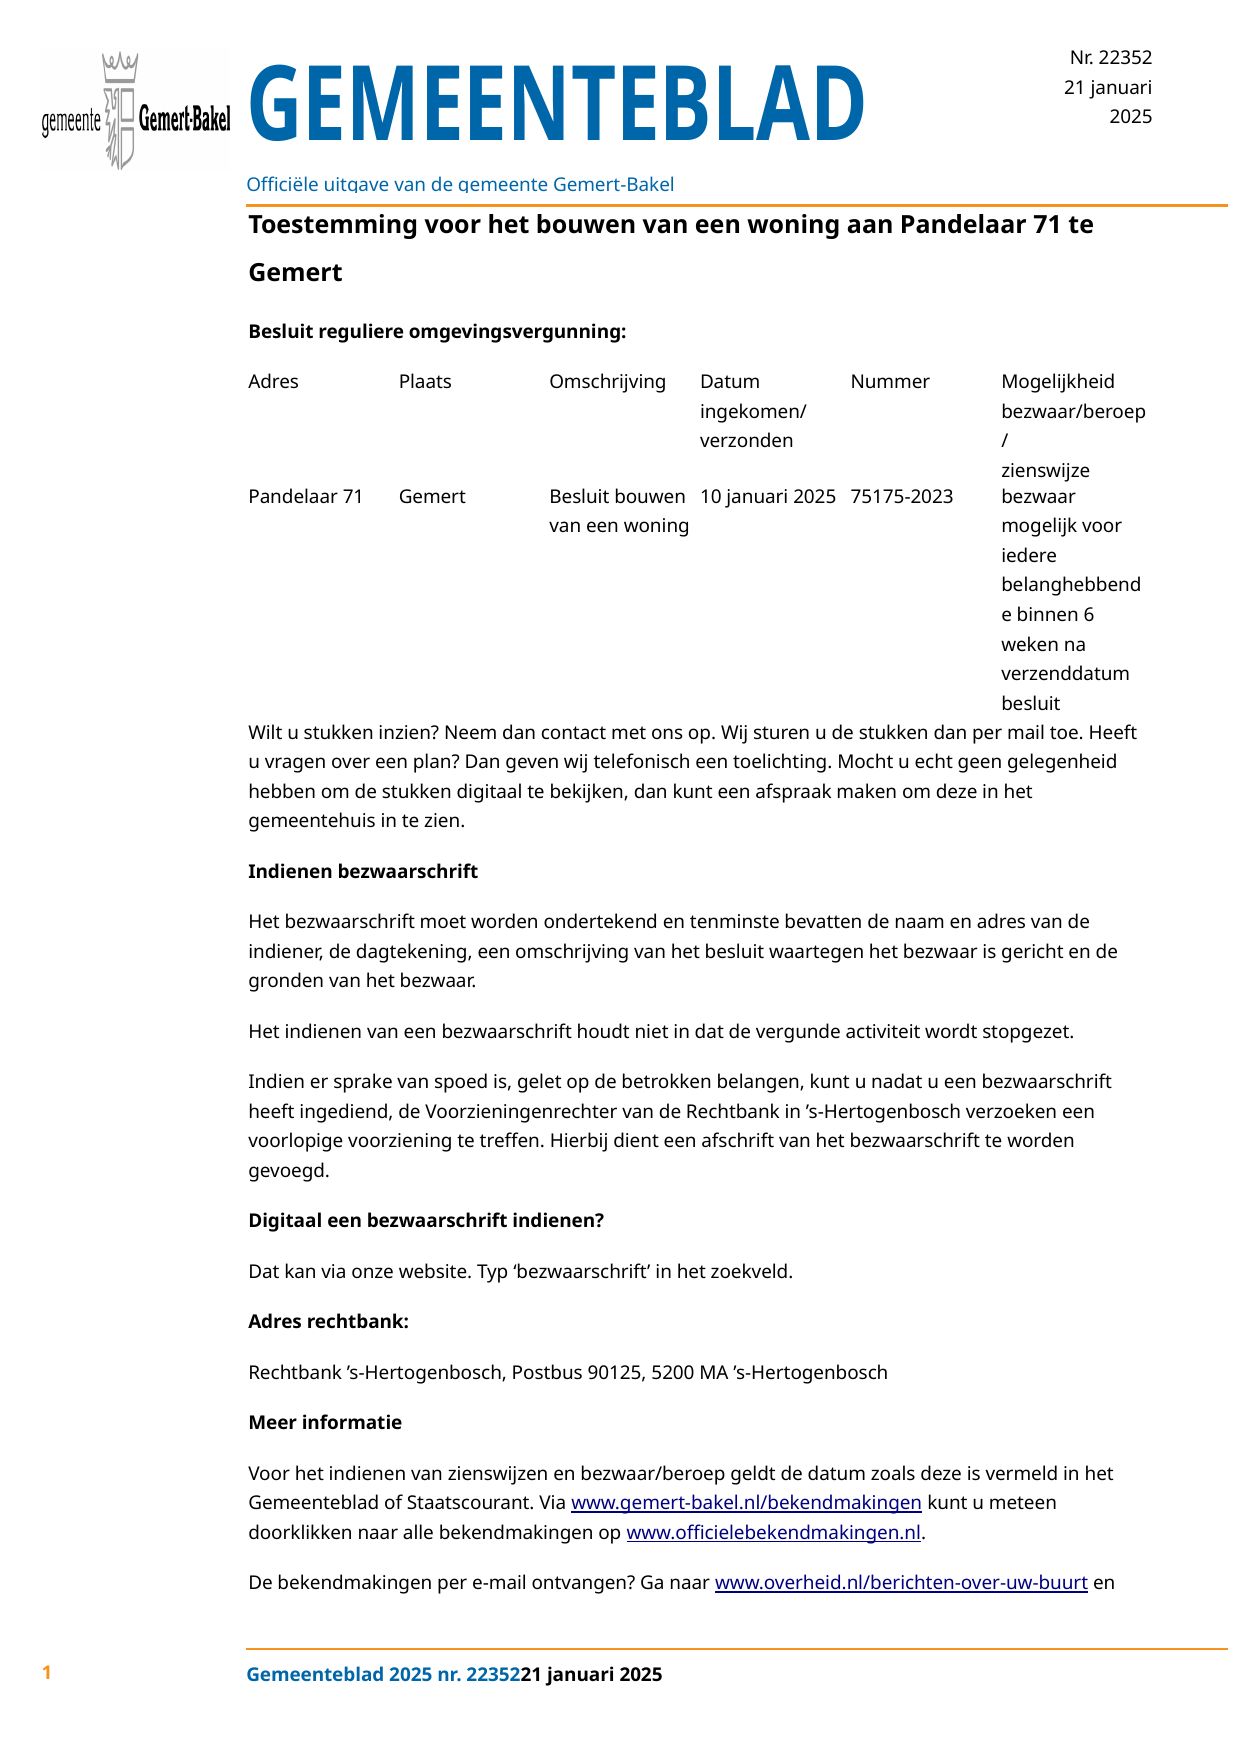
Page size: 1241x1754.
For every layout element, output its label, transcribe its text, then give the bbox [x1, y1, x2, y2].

table_cell 10 januari 2025 [700, 483, 850, 716]
text Rechtbank ’s-Hertogenbosch, Postbus 90125, 5200 MA ’s-Hertogenbosch [248, 1359, 1152, 1385]
text De bekendmakingen per e-mail ontvangen? Ga naar www.overheid.nl/berichten-over-uw-buurt en [248, 1569, 1152, 1595]
table_header Adres [248, 369, 398, 483]
table_cell Pandelaar 71 [248, 483, 398, 716]
table_header Omschrijving [549, 369, 700, 483]
text Het bezwaarschrift moet worden ondertekend en tenminste bevatten de naam en adres van de indiener, de dagtekening, een omschrijving van het besluit waartegen het bezwaar is gericht en de gronden van het bezwaar. [248, 908, 1152, 993]
text Digitaal een bezwaarschrift indienen? [248, 1208, 1152, 1233]
table_header Plaats [399, 369, 549, 483]
text Voor het indienen van zienswijzen en bezwaar/beroep geldt de datum zoals deze is vermeld in het Gemeenteblad of Staatscourant. Via www.gemert-bakel.nl/bekendmakingen kunt u meteen doorklikken naar alle bekendmakingen op www.officielebekendmakingen.nl. [248, 1460, 1152, 1545]
table_cell Besluit bouwen van een woning [549, 483, 700, 716]
text Adres rechtbank: [248, 1308, 1152, 1334]
table_header Datum ingekomen/ verzonden [700, 369, 850, 483]
table_header Nummer [850, 369, 1001, 483]
picture [41, 47, 231, 172]
text Dat kan via onze website. Typ ‘bezwaarschrift’ in het zoekveld. [248, 1258, 1152, 1284]
text Het indienen van een bezwaarschrift houdt niet in dat de vergunde activiteit wordt stopgezet. [248, 1018, 1152, 1044]
table_cell 75175-2023 [850, 483, 1001, 716]
table_header Mogelijkheid bezwaar/beroep/ zienswijze [1001, 369, 1152, 483]
table_cell Gemert [399, 483, 549, 716]
table_cell bezwaar mogelijk voor iedere belanghebbende binnen 6 weken na verzenddatum besluit [1001, 483, 1152, 716]
text Besluit reguliere omgevingsvergunning: [248, 318, 1152, 344]
text Toestemming voor het bouwen van een woning aan Pandelaar 71 te Gemert [248, 207, 1152, 288]
text Meer informatie [248, 1409, 1152, 1435]
text Indien er sprake van spoed is, gelet op de betrokken belangen, kunt u nadat u een bezwaarschrift heeft ingediend, de Voorzieningenrechter van de Rechtbank in ’s-Hertogenbosch verzoeken een voorlopige voorziening te treffen. Hierbij dient een afschrift van het bezwaarschrift te worden gevoegd. [248, 1068, 1152, 1183]
text Indienen bezwaarschrift [248, 858, 1152, 884]
text Wilt u stukken inzien? Neem dan contact met ons op. Wij sturen u de stukken dan per mail toe. Heeft u vragen over een plan? Dan geven wij telefonisch een toelichting. Mocht u echt geen gelegenheid hebben om de stukken digitaal te bekijken, dan kunt een afspraak maken om deze in het gemeentehuis in te zien. [248, 719, 1152, 833]
